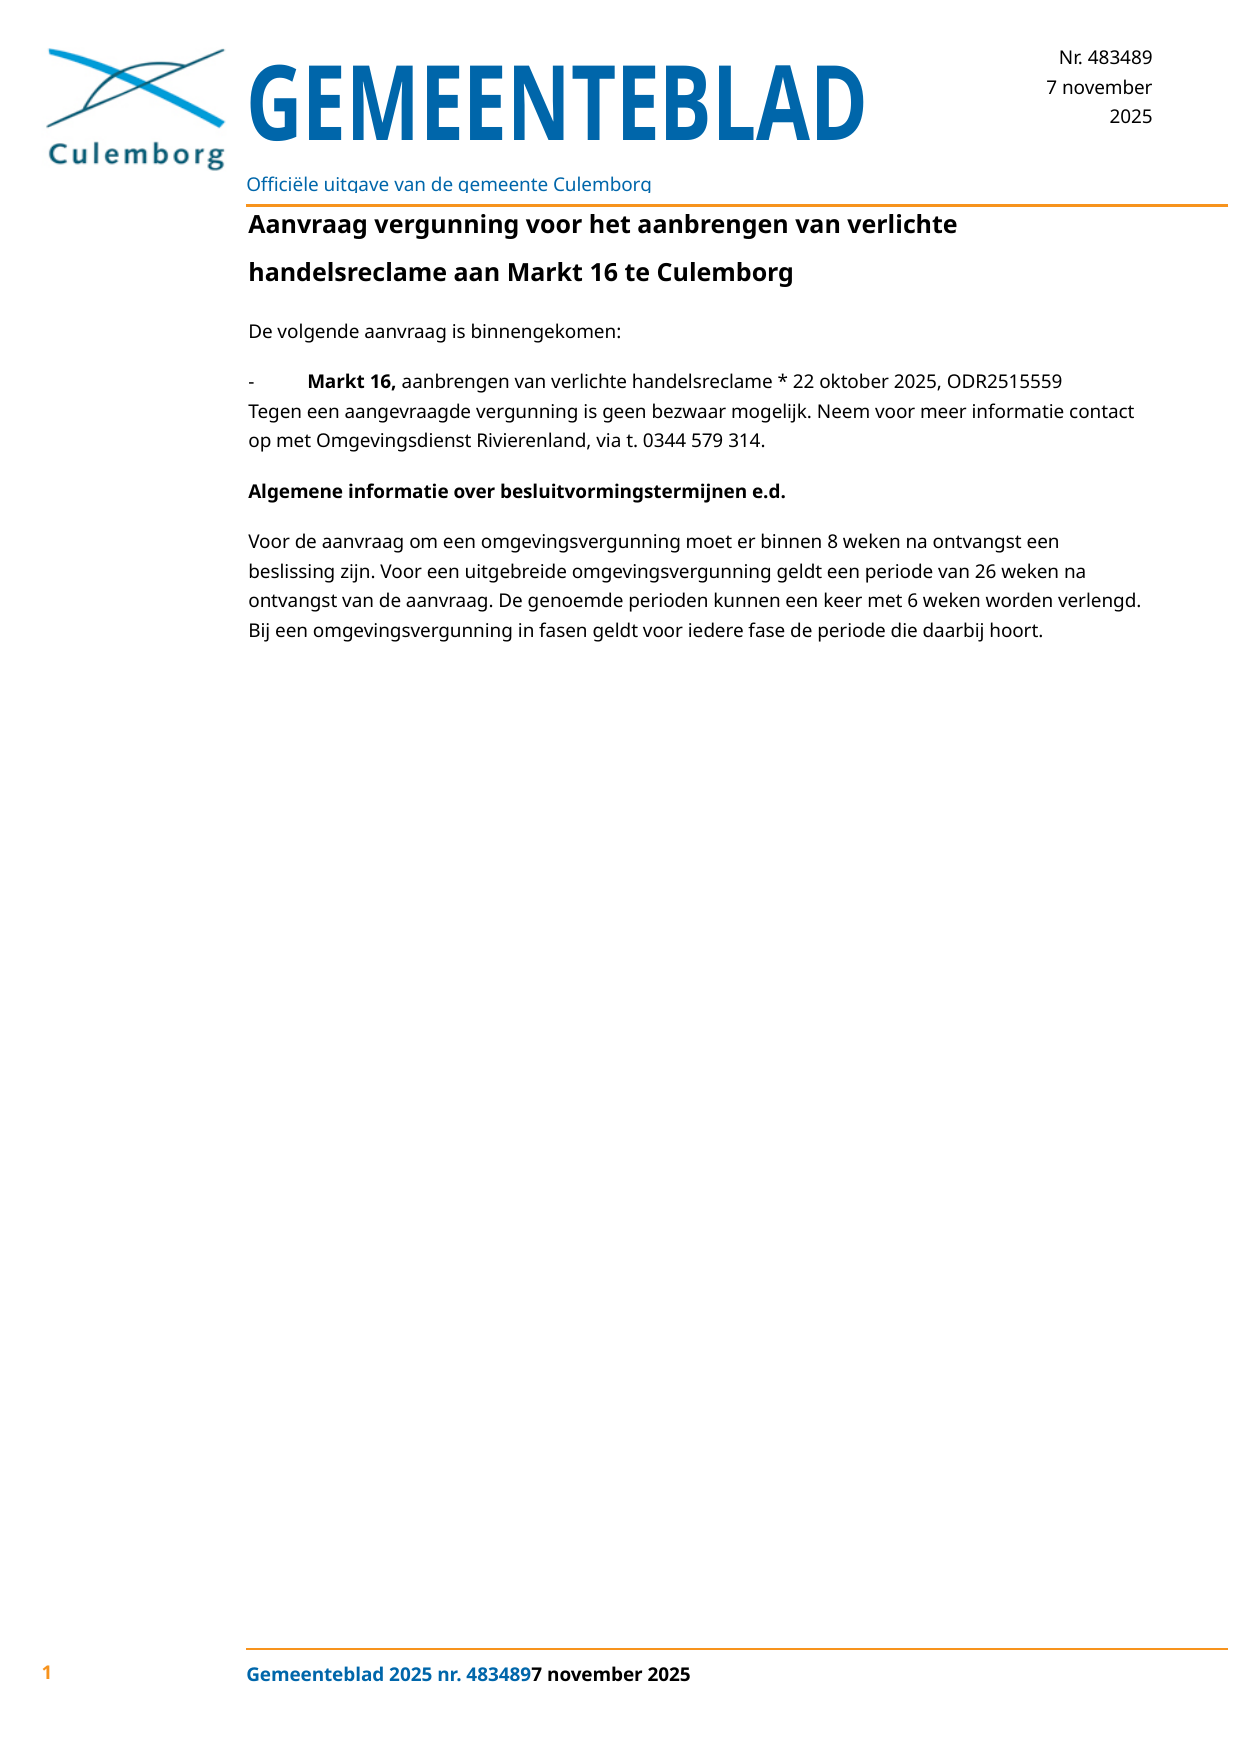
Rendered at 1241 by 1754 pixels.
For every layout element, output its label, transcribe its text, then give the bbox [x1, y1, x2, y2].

list Markt 16, aanbrengen van verlichte handelsreclame * 22 oktober 2025, ODR2515559 [248, 368, 1152, 394]
picture [41, 47, 231, 172]
text Aanvraag vergunning voor het aanbrengen van verlichte handelsreclame aan Markt 16 te Culemborg [248, 207, 1152, 288]
text De volgende aanvraag is binnengekomen: [248, 318, 1152, 344]
text Tegen een aangevraagde vergunning is geen bezwaar mogelijk. Neem voor meer informatie contact op met Omgevingsdienst Rivierenland, via t. 0344 579 314. [248, 398, 1152, 453]
text Voor de aanvraag om een omgevingsvergunning moet er binnen 8 weken na ontvangst een beslissing zijn. Voor een uitgebreide omgevingsvergunning geldt een periode van 26 weken na ontvangst van de aanvraag. De genoemde perioden kunnen een keer met 6 weken worden verlengd. Bij een omgevingsvergunning in fasen geldt voor iedere fase de periode die daarbij hoort. [248, 528, 1152, 643]
text Algemene informatie over besluitvormingstermijnen e.d. [248, 478, 1152, 504]
